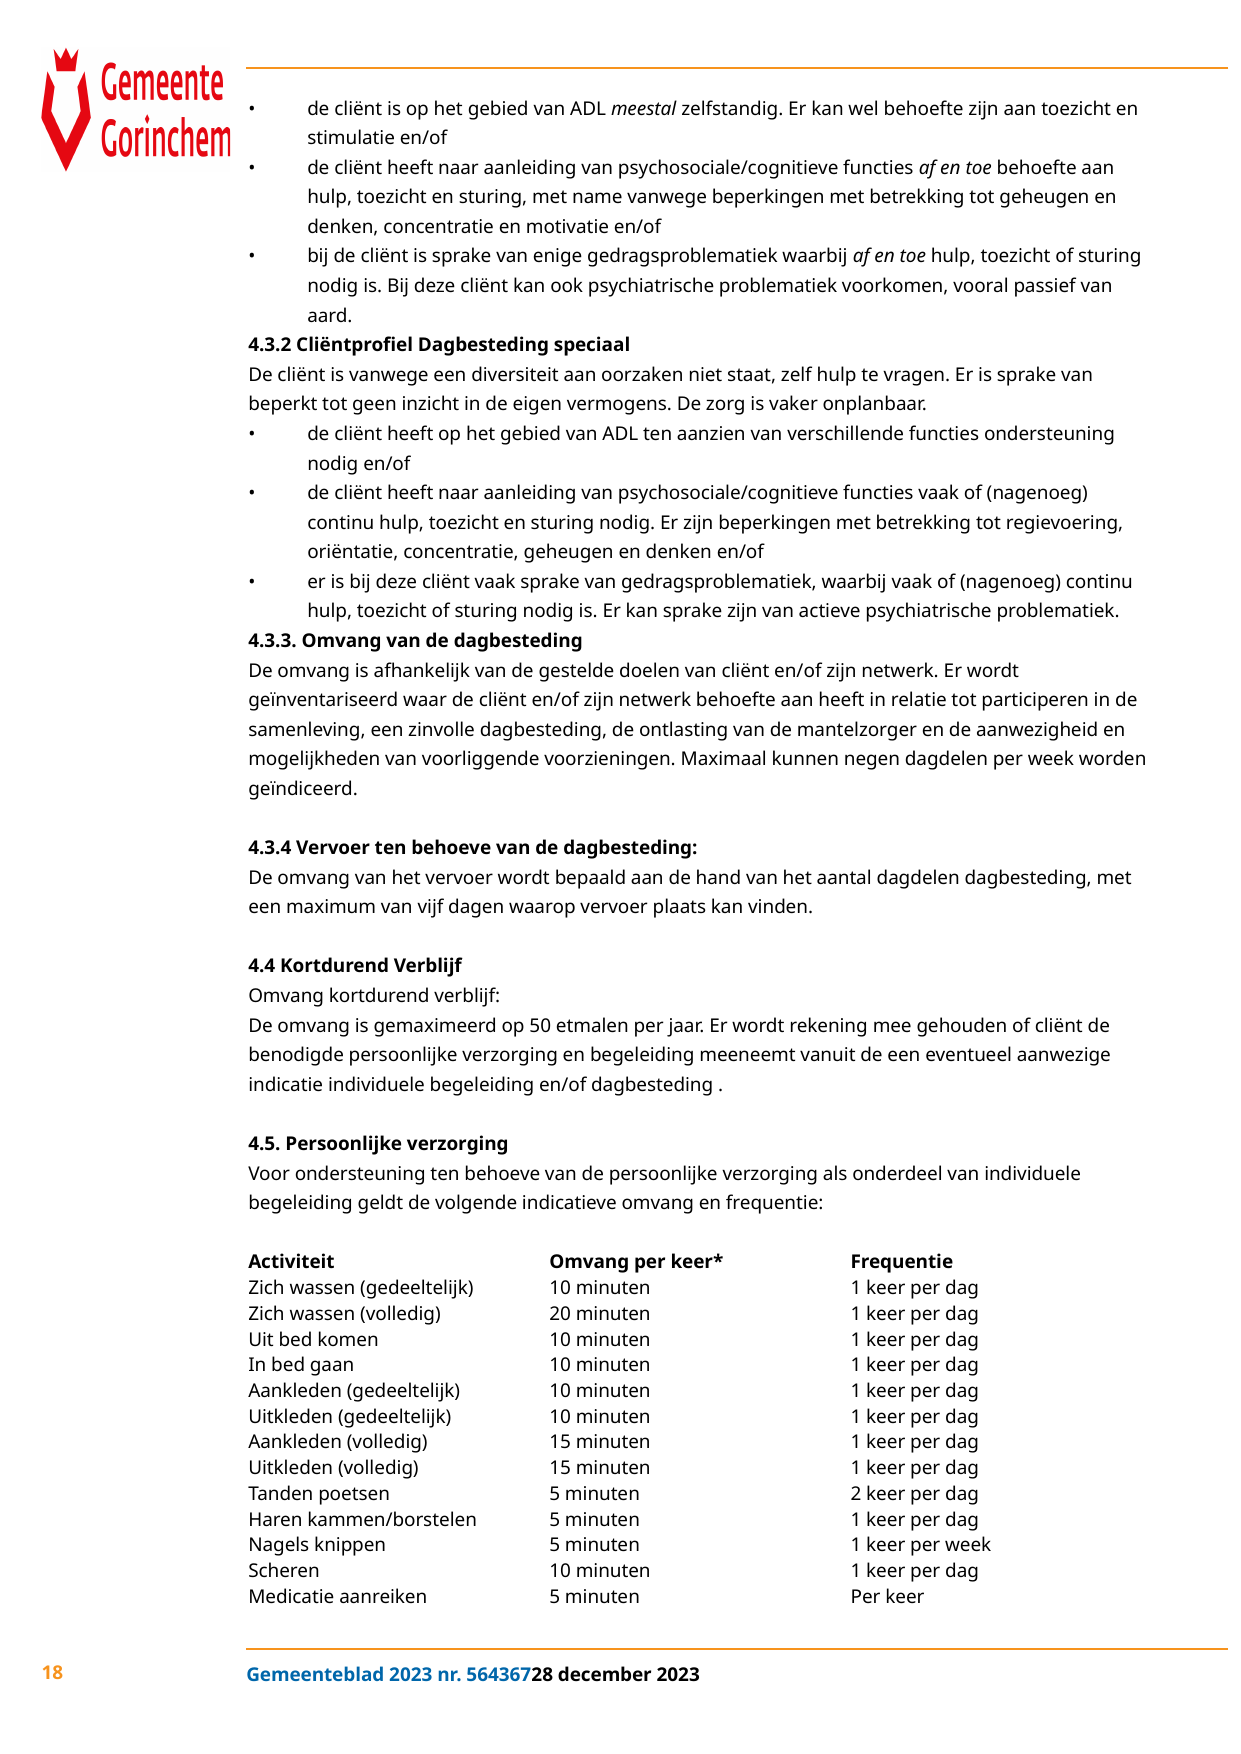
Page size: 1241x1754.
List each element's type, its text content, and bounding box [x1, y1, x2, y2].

table_cell 1 keer per dag [850, 1558, 1152, 1583]
table_header Omvang per keer* [549, 1249, 850, 1274]
text Omvang kortdurend verblijf: [248, 982, 1152, 1008]
table_cell 15 minuten [549, 1455, 850, 1480]
table_cell Nagels knippen [248, 1532, 549, 1557]
text De cliënt is vanwege een diversiteit aan oorzaken niet staat, zelf hulp te vragen. Er is sprake van beperkt tot geen inzicht in de eigen vermogens. De zorg is vaker onplanbaar. [248, 361, 1152, 416]
table_cell 5 minuten [549, 1506, 850, 1532]
text 4.3.3. Omvang van de dagbesteding [248, 627, 1152, 653]
list bij de cliënt is sprake van enige gedragsproblematiek waarbij af en toe hulp, toezicht of sturing nodig is. Bij deze cliënt kan ook psychiatrische problematiek voorkomen, vooral passief van aard. [248, 243, 1152, 328]
text De omvang is gemaximeerd op 50 etmalen per jaar. Er wordt rekening mee gehouden of cliënt de benodigde persoonlijke verzorging en begeleiding meeneemt vanuit de een eventueel aanwezige indicatie individuele begeleiding en/of dagbesteding . [248, 1012, 1152, 1097]
table_cell Haren kammen/borstelen [248, 1506, 549, 1532]
table_cell In bed gaan [248, 1352, 549, 1377]
list de cliënt heeft naar aanleiding van psychosociale/cognitieve functies vaak of (nagenoeg) continu hulp, toezicht en sturing nodig. Er zijn beperkingen met betrekking tot regievoering, oriëntatie, concentratie, geheugen en denken en/of [248, 479, 1152, 564]
table_cell 1 keer per dag [850, 1352, 1152, 1377]
picture [41, 47, 231, 172]
table_cell 1 keer per dag [850, 1506, 1152, 1532]
table_cell Zich wassen (gedeeltelijk) [248, 1274, 549, 1300]
table_cell 10 minuten [549, 1352, 850, 1377]
table_cell Per keer [850, 1583, 1152, 1609]
text 4.3.2 Cliëntprofiel Dagbesteding speciaal [248, 331, 1152, 357]
table_cell 10 minuten [549, 1274, 850, 1300]
text 4.5. Persoonlijke verzorging [248, 1130, 1152, 1156]
list de cliënt heeft op het gebied van ADL ten aanzien van verschillende functies ondersteuning nodig en/of [248, 420, 1152, 476]
table_cell 10 minuten [549, 1403, 850, 1429]
table_cell Uitkleden (gedeeltelijk) [248, 1403, 549, 1429]
table_cell 1 keer per dag [850, 1377, 1152, 1403]
table_cell 20 minuten [549, 1300, 850, 1326]
table_cell 5 minuten [549, 1480, 850, 1506]
table_cell 15 minuten [549, 1429, 850, 1454]
table_cell Medicatie aanreiken [248, 1583, 549, 1609]
list de cliënt heeft naar aanleiding van psychosociale/cognitieve functies af en toe behoefte aan hulp, toezicht en sturing, met name vanwege beperkingen met betrekking tot geheugen en denken, concentratie en motivatie en/of [248, 154, 1152, 239]
table_cell Tanden poetsen [248, 1480, 549, 1506]
table_cell 1 keer per dag [850, 1326, 1152, 1352]
table_cell Aankleden (gedeeltelijk) [248, 1377, 549, 1403]
table_header Activiteit [248, 1249, 549, 1274]
text De omvang is afhankelijk van de gestelde doelen van cliënt en/of zijn netwerk. Er wordt geïnventariseerd waar de cliënt en/of zijn netwerk behoefte aan heeft in relatie tot participeren in de samenleving, een zinvolle dagbesteding, de ontlasting van de mantelzorger en de aanwezigheid en mogelijkheden van voorliggende voorzieningen. Maximaal kunnen negen dagdelen per week worden geïndiceerd. [248, 657, 1152, 801]
table_cell 1 keer per dag [850, 1429, 1152, 1454]
text 4.4 Kortdurend Verblijf [248, 953, 1152, 978]
table_cell 5 minuten [549, 1532, 850, 1557]
table_cell 1 keer per dag [850, 1403, 1152, 1429]
text De omvang van het vervoer wordt bepaald aan de hand van het aantal dagdelen dagbesteding, met een maximum van vijf dagen waarop vervoer plaats kan vinden. [248, 864, 1152, 919]
list de cliënt is op het gebied van ADL meestal zelfstandig. Er kan wel behoefte zijn aan toezicht en stimulatie en/of [248, 95, 1152, 150]
table_cell Uitkleden (volledig) [248, 1455, 549, 1480]
table_cell 2 keer per dag [850, 1480, 1152, 1506]
table_cell 10 minuten [549, 1326, 850, 1352]
table_header Frequentie [850, 1249, 1152, 1274]
table_cell 1 keer per dag [850, 1300, 1152, 1326]
table_cell 1 keer per dag [850, 1274, 1152, 1300]
table_cell Scheren [248, 1558, 549, 1583]
table_cell 5 minuten [549, 1583, 850, 1609]
table_cell Aankleden (volledig) [248, 1429, 549, 1454]
table_cell Uit bed komen [248, 1326, 549, 1352]
list er is bij deze cliënt vaak sprake van gedragsproblematiek, waarbij vaak of (nagenoeg) continu hulp, toezicht of sturing nodig is. Er kan sprake zijn van actieve psychiatrische problematiek. [248, 568, 1152, 623]
table_cell 1 keer per week [850, 1532, 1152, 1557]
table_cell Zich wassen (volledig) [248, 1300, 549, 1326]
table_cell 10 minuten [549, 1558, 850, 1583]
text 4.3.4 Vervoer ten behoeve van de dagbesteding: [248, 834, 1152, 860]
text Voor ondersteuning ten behoeve van de persoonlijke verzorging als onderdeel van individuele begeleiding geldt de volgende indicatieve omvang en frequentie: [248, 1160, 1152, 1215]
table_cell 10 minuten [549, 1377, 850, 1403]
table_cell 1 keer per dag [850, 1455, 1152, 1480]
